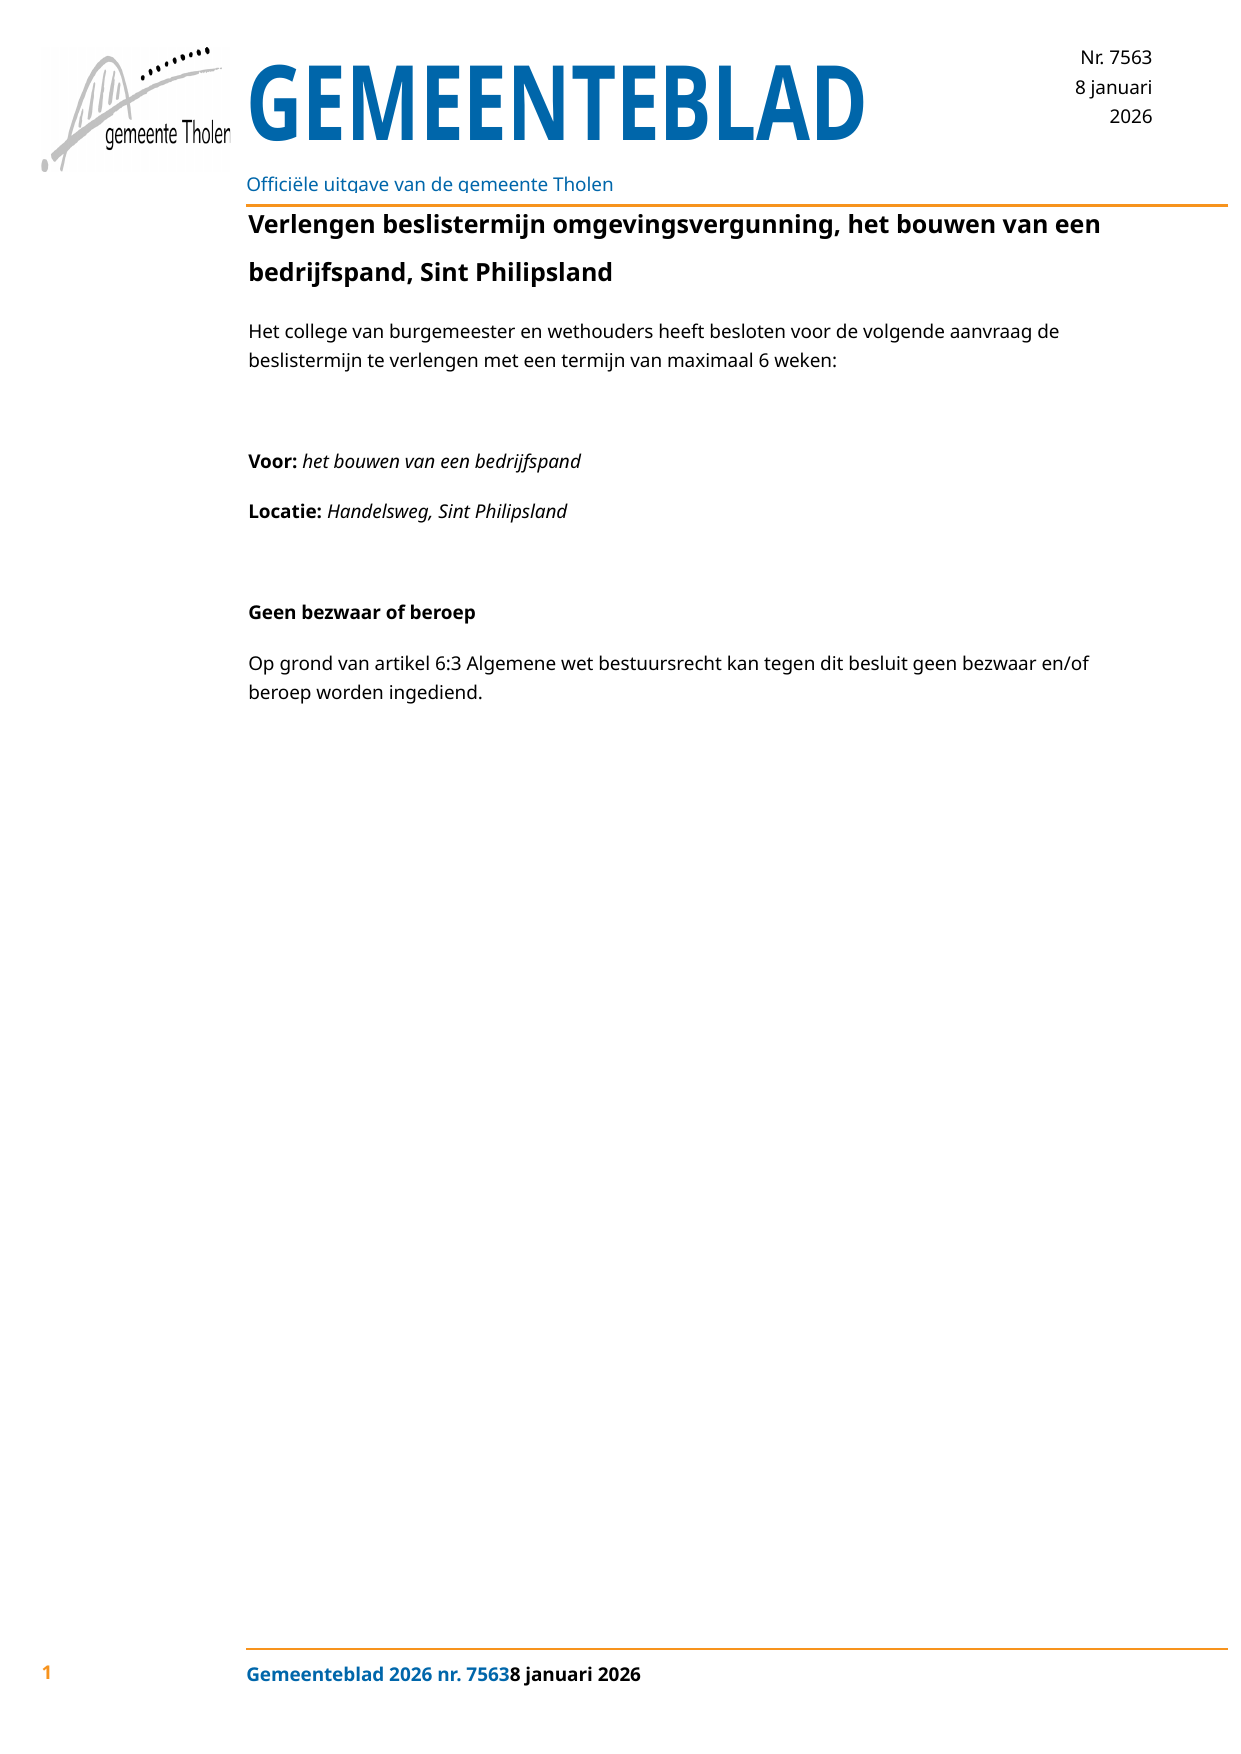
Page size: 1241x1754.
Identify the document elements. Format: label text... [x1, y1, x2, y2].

text Locatie: Handelsweg, Sint Philipsland [248, 499, 1152, 524]
text Verlengen beslistermijn omgevingsvergunning, het bouwen van een bedrijfspand, Sint Philipsland [248, 207, 1152, 288]
text Geen bezwaar of beroep [248, 599, 1152, 625]
text Op grond van artikel 6:3 Algemene wet bestuursrecht kan tegen dit besluit geen bezwaar en/of beroep worden ingediend. [248, 650, 1152, 705]
picture [41, 47, 231, 172]
text Het college van burgemeester en wethouders heeft besloten voor de volgende aanvraag de beslistermijn te verlengen met een termijn van maximaal 6 weken: [248, 318, 1152, 373]
text Voor: het bouwen van een bedrijfspand [248, 448, 1152, 474]
